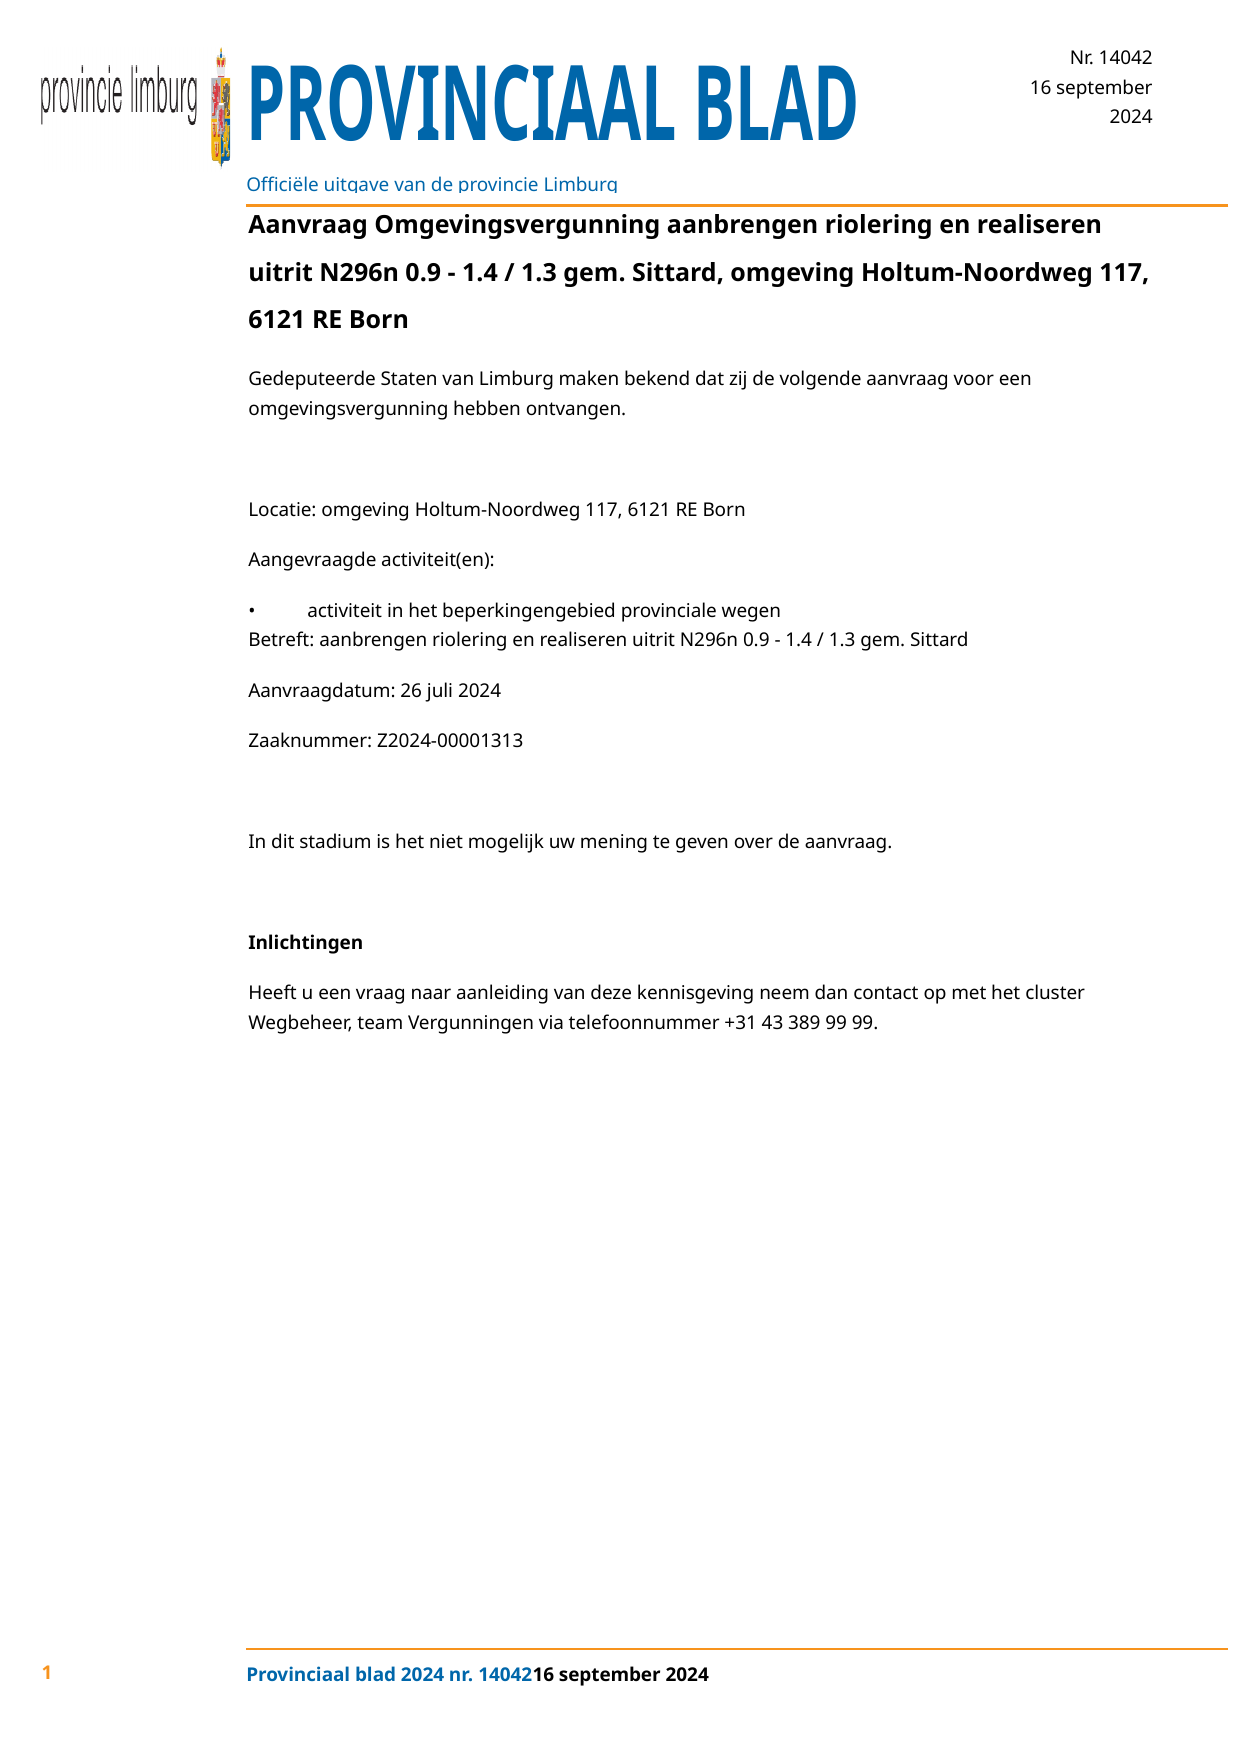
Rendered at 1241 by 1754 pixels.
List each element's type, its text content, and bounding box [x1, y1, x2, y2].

text Betreft: aanbrengen riolering en realiseren uitrit N296n 0.9 - 1.4 / 1.3 gem. Sittard [248, 626, 1152, 652]
text Aanvraagdatum: 26 juli 2024 [248, 677, 1152, 702]
text Aangevraagde activiteit(en): [248, 546, 1152, 572]
text In dit stadium is het niet mogelijk uw mening te geven over de aanvraag. [248, 828, 1152, 854]
list activiteit in het beperkingengebied provinciale wegen [248, 597, 1152, 622]
text Zaaknummer: Z2024-00001313 [248, 727, 1152, 753]
text Heeft u een vraag naar aanleiding van deze kennisgeving neem dan contact op met het cluster Wegbeheer, team Vergunningen via telefoonnummer +31 43 389 99 99. [248, 979, 1152, 1034]
text Locatie: omgeving Holtum-Noordweg 117, 6121 RE Born [248, 496, 1152, 522]
text Inlichtingen [248, 929, 1152, 954]
text Aanvraag Omgevingsvergunning aanbrengen riolering en realiseren uitrit N296n 0.9 - 1.4 / 1.3 gem. Sittard, omgeving Holtum-Noordweg 117, 6121 RE Born [248, 207, 1152, 336]
picture [41, 47, 231, 172]
text Gedeputeerde Staten van Limburg maken bekend dat zij de volgende aanvraag voor een omgevingsvergunning hebben ontvangen. [248, 366, 1152, 421]
